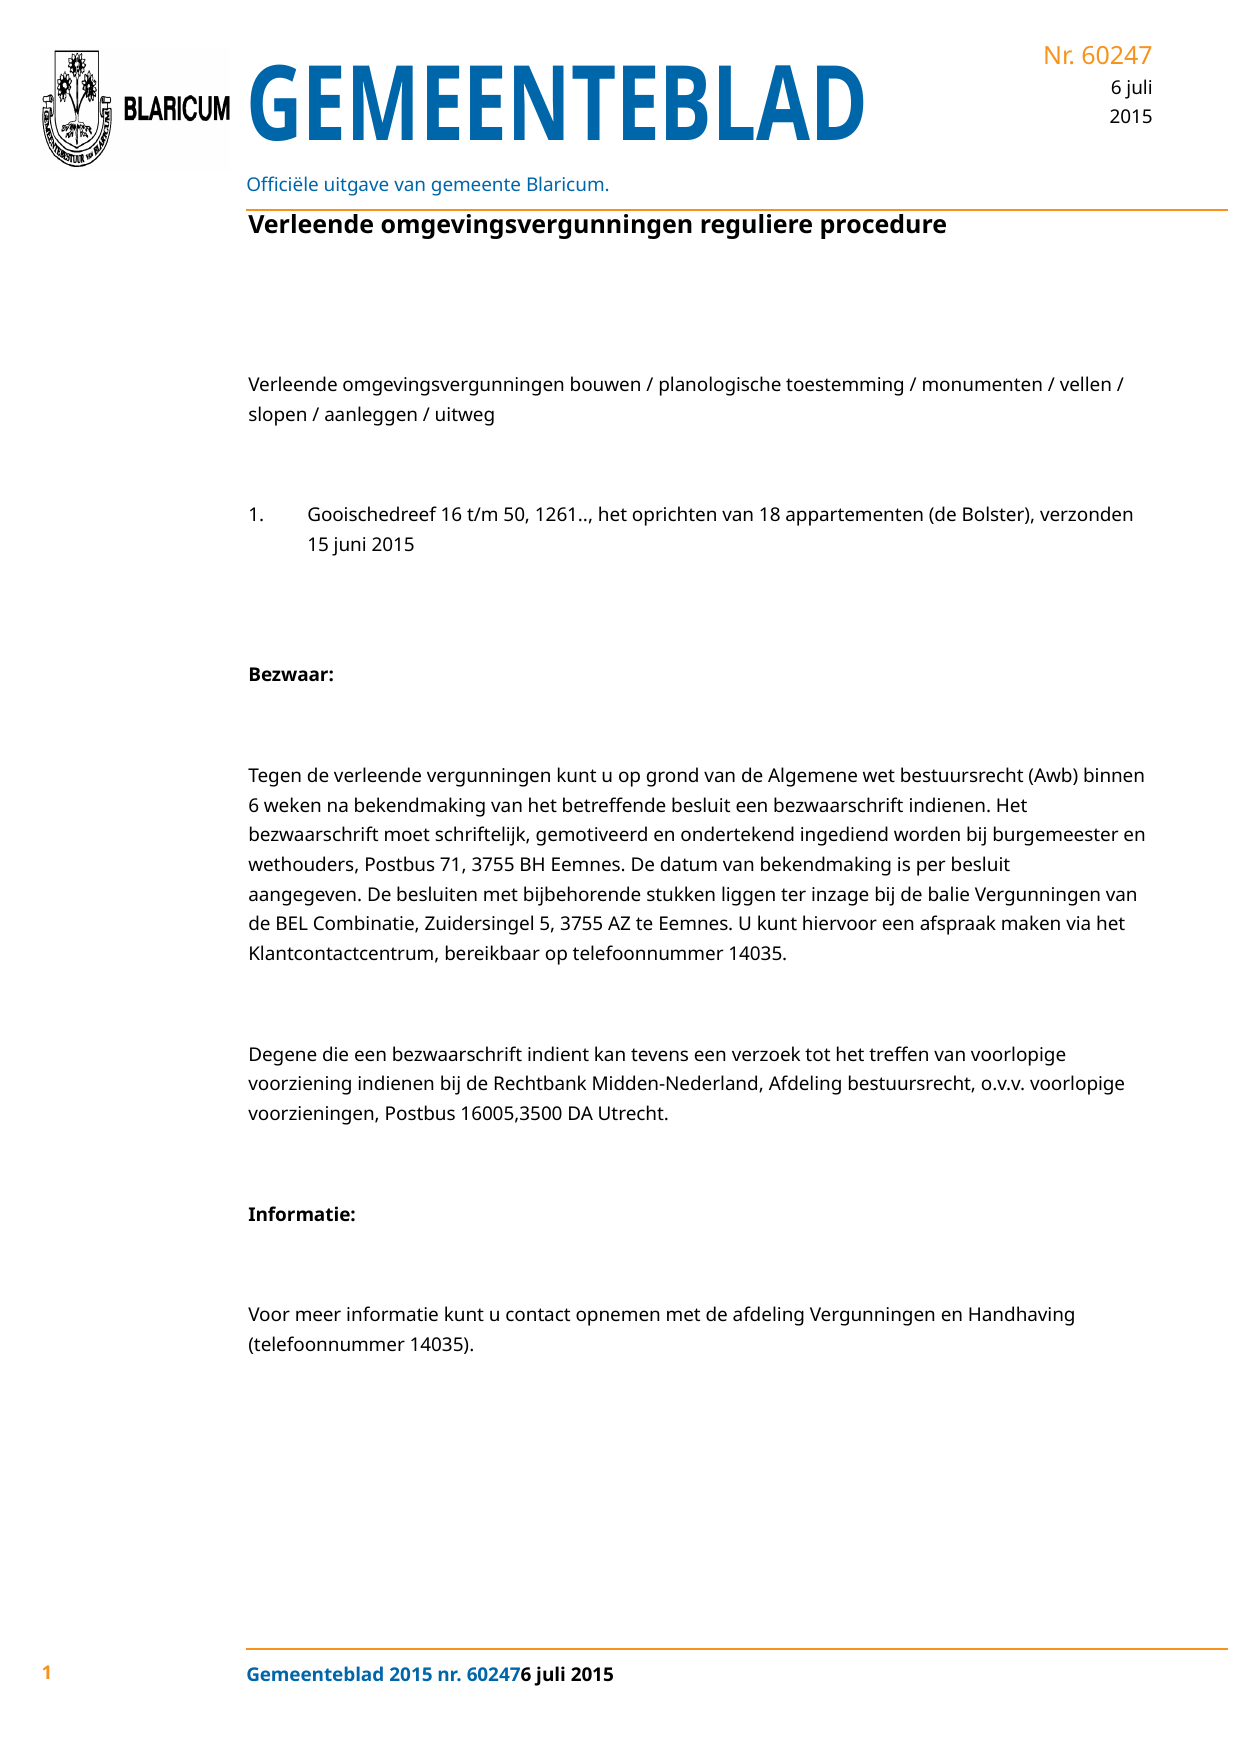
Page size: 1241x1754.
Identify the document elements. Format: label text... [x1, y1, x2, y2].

picture [41, 47, 231, 172]
text Informatie: [248, 1201, 1152, 1226]
text Tegen de verleende vergunningen kunt u op grond van de Algemene wet bestuursrecht (Awb) binnen 6 weken na bekendmaking van het betreffende besluit een bezwaarschrift indienen. Het bezwaarschrift moet schriftelijk, gemotiveerd en ondertekend ingediend worden bij burgemeester en wethouders, Postbus 71, 3755 BH Eemnes. De datum van bekendmaking is per besluit aangegeven. De besluiten met bijbehorende stukken liggen ter inzage bij de balie Vergunningen van de BEL Combinatie, Zuidersingel 5, 3755 AZ te Eemnes. U kunt hiervoor een afspraak maken via het Klantcontactcentrum, bereikbaar op telefoonnummer 14035. [248, 762, 1152, 966]
text Degene die een bezwaarschrift indient kan tevens een verzoek tot het treffen van voorlopige voorziening indienen bij de Rechtbank Midden-Nederland, Afdeling bestuursrecht, o.v.v. voorlopige voorzieningen, Postbus 16005,3500 DA Utrecht. [248, 1041, 1152, 1126]
text Verleende omgevingsvergunningen bouwen / planologische toestemming / monumenten / vellen / slopen / aanleggen / uitweg [248, 371, 1152, 426]
text Verleende omgevingsvergunningen reguliere procedure [248, 211, 1152, 241]
list Gooischedreef 16 t/m 50, 1261.., het oprichten van 18 appartementen (de Bolster), verzonden 15 juni 2015 [248, 502, 1152, 557]
text Voor meer informatie kunt u contact opnemen met de afdeling Vergunningen en Handhaving (telefoonnummer 14035). [248, 1302, 1152, 1357]
text Bezwaar: [248, 662, 1152, 687]
